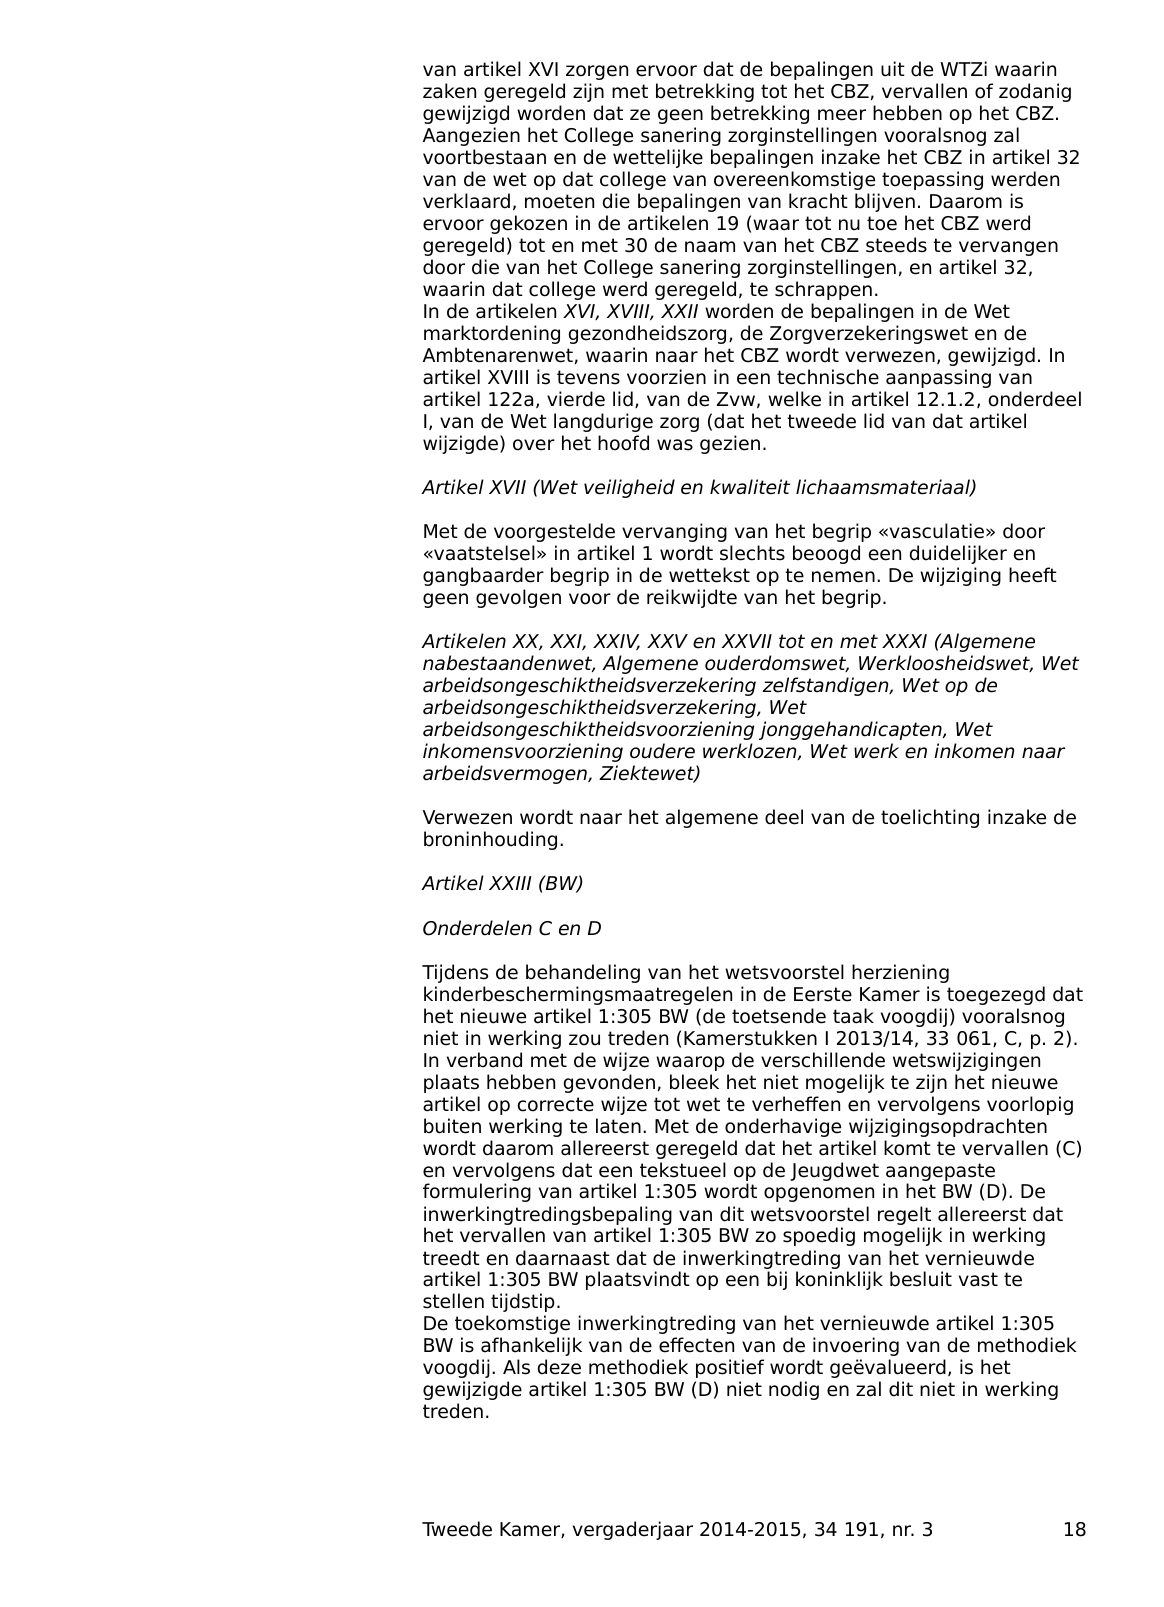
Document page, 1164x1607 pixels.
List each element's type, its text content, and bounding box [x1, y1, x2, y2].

text Verwezen wordt naar het algemene deel van de toelichting inzake de broninhouding. [422, 807, 1087, 851]
text Met de voorgestelde vervanging van het begrip «vasculatie» door «vaatstelsel» in artikel 1 wordt slechts beoogd een duidelijker en gangbaarder begrip in de wettekst op te nemen. De wijziging heeft geen gevolgen voor de reikwijdte van het begrip. [422, 521, 1087, 609]
text In de artikelen XVI, XVIII, XXII worden de bepalingen in de Wet marktordening gezondheidszorg, de Zorgverzekeringswet en de Ambtenarenwet, waarin naar het CBZ wordt verwezen, gewijzigd. In artikel XVIII is tevens voorzien in een technische aanpassing van artikel 122a, vierde lid, van de Zvw, welke in artikel 12.1.2, onderdeel I, van de Wet langdurige zorg (dat het tweede lid van dat artikel wijzigde) over het hoofd was gezien. [422, 301, 1087, 455]
text van artikel XVI zorgen ervoor dat de bepalingen uit de WTZi waarin zaken geregeld zijn met betrekking tot het CBZ, vervallen of zodanig gewijzigd worden dat ze geen betrekking meer hebben op het CBZ. Aangezien het College sanering zorginstellingen vooralsnog zal voortbestaan en de wettelijke bepalingen inzake het CBZ in artikel 32 van de wet op dat college van overeenkomstige toepassing werden verklaard, moeten die bepalingen van kracht blijven. Daarom is ervoor gekozen in de artikelen 19 (waar tot nu toe het CBZ werd geregeld) tot en met 30 de naam van het CBZ steeds te vervangen door die van het College sanering zorginstellingen, en artikel 32, waarin dat college werd geregeld, te schrappen. [422, 59, 1087, 301]
text De toekomstige inwerkingtreding van het vernieuwde artikel 1:305 BW is afhankelijk van de effecten van de invoering van de methodiek voogdij. Als deze methodiek positief wordt geëvalueerd, is het gewijzigde artikel 1:305 BW (D) niet nodig en zal dit niet in werking treden. [422, 1313, 1087, 1423]
subtitle Artikelen XX, XXI, XXIV, XXV en XXVII tot en met XXXI (Algemene nabestaandenwet, Algemene ouderdomswet, Werkloosheidswet, Wet arbeidsongeschiktheidsverzekering zelfstandigen, Wet op de arbeidsongeschiktheidsverzekering, Wet arbeidsongeschiktheidsvoorziening jonggehandicapten, Wet inkomensvoorziening oudere werklozen, Wet werk en inkomen naar arbeidsvermogen, Ziektewet) [422, 631, 1087, 785]
subtitle Artikel XXIII (BW) [422, 873, 1087, 895]
text Tijdens de behandeling van het wetsvoorstel herziening kinderbeschermingsmaatregelen in de Eerste Kamer is toegezegd dat het nieuwe artikel 1:305 BW (de toetsende taak voogdij) vooralsnog niet in werking zou treden (Kamerstukken I 2013/14, 33 061, C, p. 2). In verband met de wijze waarop de verschillende wetswijzigingen plaats hebben gevonden, bleek het niet mogelijk te zijn het nieuwe artikel op correcte wijze tot wet te verheffen en vervolgens voorlopig buiten werking te laten. Met de onderhavige wijzigingsopdrachten wordt daarom allereerst geregeld dat het artikel komt te vervallen (C) en vervolgens dat een tekstueel op de Jeugdwet aangepaste formulering van artikel 1:305 wordt opgenomen in het BW (D). De inwerkingtredingsbepaling van dit wetsvoorstel regelt allereerst dat het vervallen van artikel 1:305 BW zo spoedig mogelijk in werking treedt en daarnaast dat de inwerkingtreding van het vernieuwde artikel 1:305 BW plaatsvindt op een bij koninklijk besluit vast te stellen tijdstip. [422, 962, 1087, 1313]
subtitle Onderdelen C en D [422, 917, 1087, 939]
subtitle Artikel XVII (Wet veiligheid en kwaliteit lichaamsmateriaal) [422, 477, 1087, 499]
